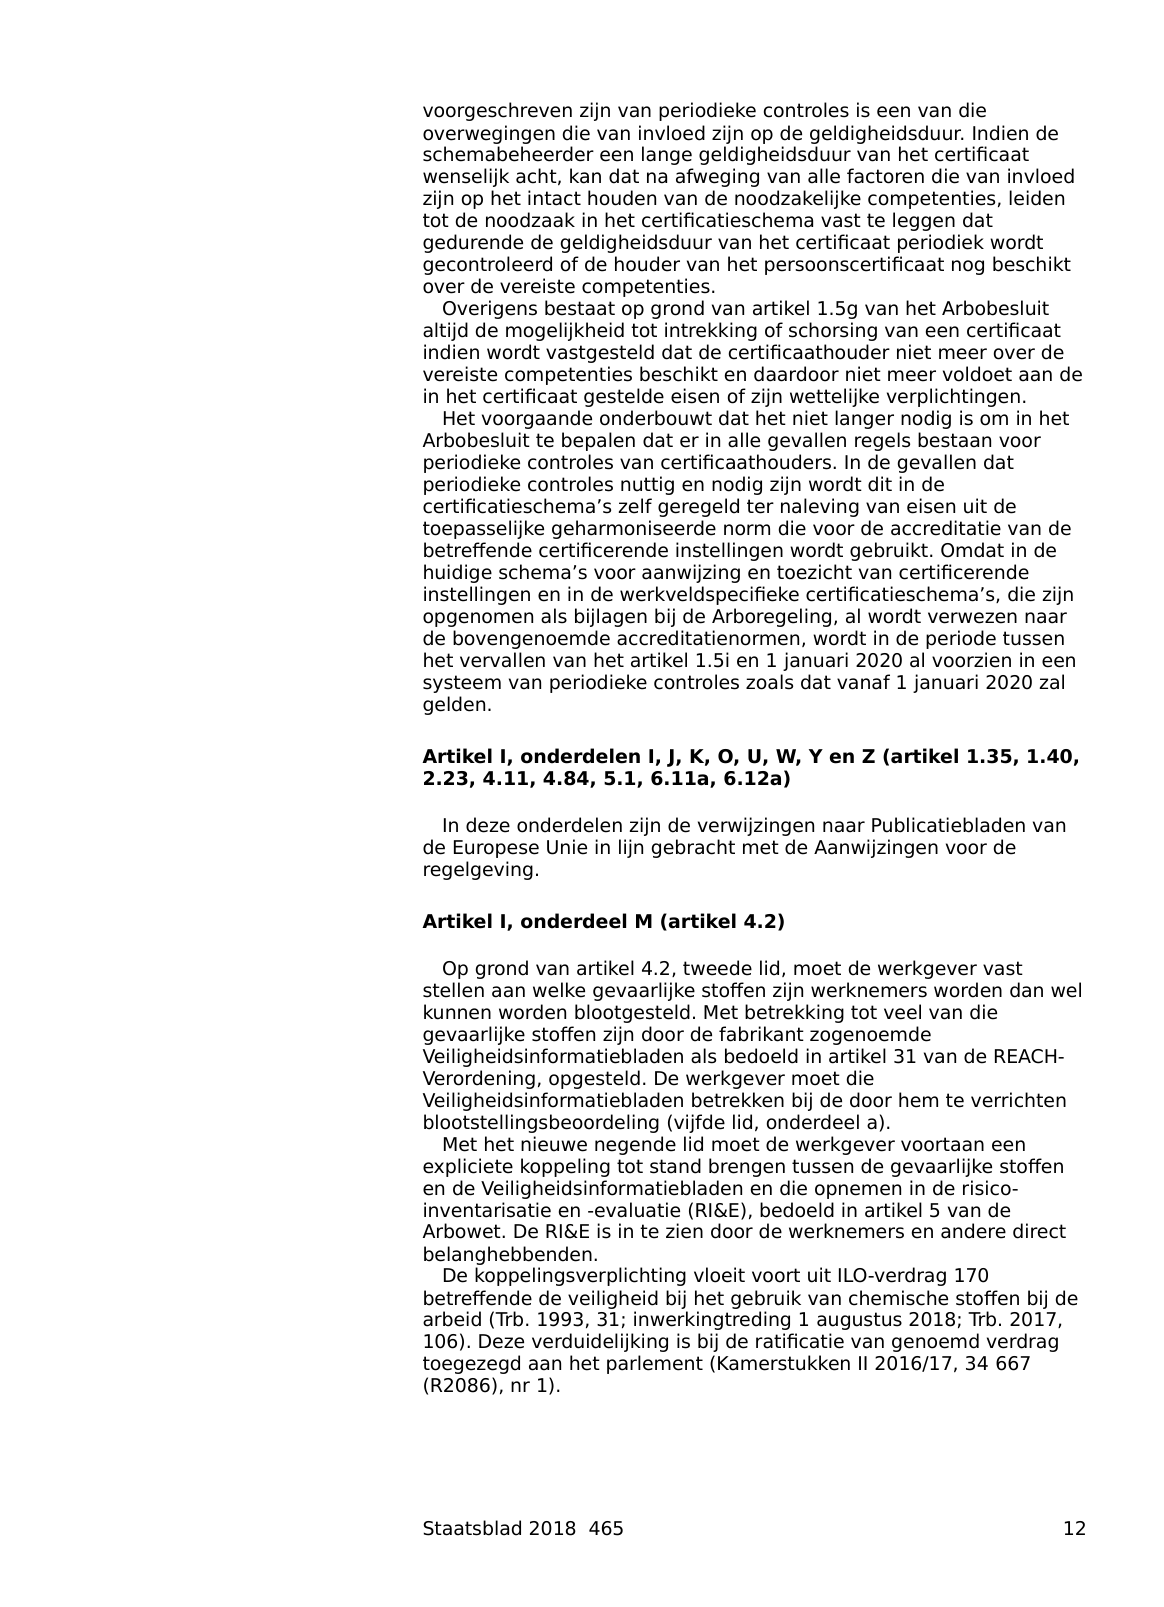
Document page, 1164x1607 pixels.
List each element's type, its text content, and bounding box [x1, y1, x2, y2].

text Met het nieuwe negende lid moet de werkgever voortaan een expliciete koppeling tot stand brengen tussen de gevaarlijke stoffen en de Veiligheidsinformatiebladen en die opnemen in de risico-inventarisatie en -evaluatie (RI&E), bedoeld in artikel 5 van de Arbowet. De RI&E is in te zien door de werknemers en andere direct belanghebbenden. [422, 1133, 1087, 1265]
subtitle Artikel I, onderdelen I, J, K, O, U, W, Y en Z (artikel 1.35, 1.40, 2.23, 4.11, 4.84, 5.1, 6.11a, 6.12a) [422, 746, 1087, 790]
text Op grond van artikel 4.2, tweede lid, moet de werkgever vast stellen aan welke gevaarlijke stoffen zijn werknemers worden dan wel kunnen worden blootgesteld. Met betrekking tot veel van die gevaarlijke stoffen zijn door de fabrikant zogenoemde Veiligheidsinformatiebladen als bedoeld in artikel 31 van de REACH-Verordening, opgesteld. De werkgever moet die Veiligheidsinformatiebladen betrekken bij de door hem te verrichten blootstellingsbeoordeling (vijfde lid, onderdeel a). [422, 958, 1087, 1133]
text voorgeschreven zijn van periodieke controles is een van die overwegingen die van invloed zijn op de geldigheidsduur. Indien de schemabeheerder een lange geldigheidsduur van het certificaat wenselijk acht, kan dat na afweging van alle factoren die van invloed zijn op het intact houden van de noodzakelijke competenties, leiden tot de noodzaak in het certificatieschema vast te leggen dat gedurende de geldigheidsduur van het certificaat periodiek wordt gecontroleerd of de houder van het persoonscertificaat nog beschikt over de vereiste competenties. [422, 100, 1087, 298]
text Overigens bestaat op grond van artikel 1.5g van het Arbobesluit altijd de mogelijkheid tot intrekking of schorsing van een certificaat indien wordt vastgesteld dat de certificaathouder niet meer over de vereiste competenties beschikt en daardoor niet meer voldoet aan de in het certificaat gestelde eisen of zijn wettelijke verplichtingen. [422, 298, 1087, 408]
text Het voorgaande onderbouwt dat het niet langer nodig is om in het Arbobesluit te bepalen dat er in alle gevallen regels bestaan voor periodieke controles van certificaathouders. In de gevallen dat periodieke controles nuttig en nodig zijn wordt dit in de certificatieschema’s zelf geregeld ter naleving van eisen uit de toepasselijke geharmoniseerde norm die voor de accreditatie van de betreffende certificerende instellingen wordt gebruikt. Omdat in de huidige schema’s voor aanwijzing en toezicht van certificerende instellingen en in de werkveldspecifieke certificatieschema’s, die zijn opgenomen als bijlagen bij de Arboregeling, al wordt verwezen naar de bovengenoemde accreditatienormen, wordt in de periode tussen het vervallen van het artikel 1.5i en 1 januari 2020 al voorzien in een systeem van periodieke controles zoals dat vanaf 1 januari 2020 zal gelden. [422, 408, 1087, 716]
subtitle Artikel I, onderdeel M (artikel 4.2) [422, 911, 1087, 933]
text De koppelingsverplichting vloeit voort uit ILO-verdrag 170 betreffende de veiligheid bij het gebruik van chemische stoffen bij de arbeid (Trb. 1993, 31; inwerkingtreding 1 augustus 2018; Trb. 2017, 106). Deze verduidelijking is bij de ratificatie van genoemd verdrag toegezegd aan het parlement (Kamerstukken II 2016/17, 34 667 (R2086), nr 1). [422, 1265, 1087, 1397]
text In deze onderdelen zijn de verwijzingen naar Publicatiebladen van de Europese Unie in lijn gebracht met de Aanwijzingen voor de regelgeving. [422, 815, 1087, 881]
